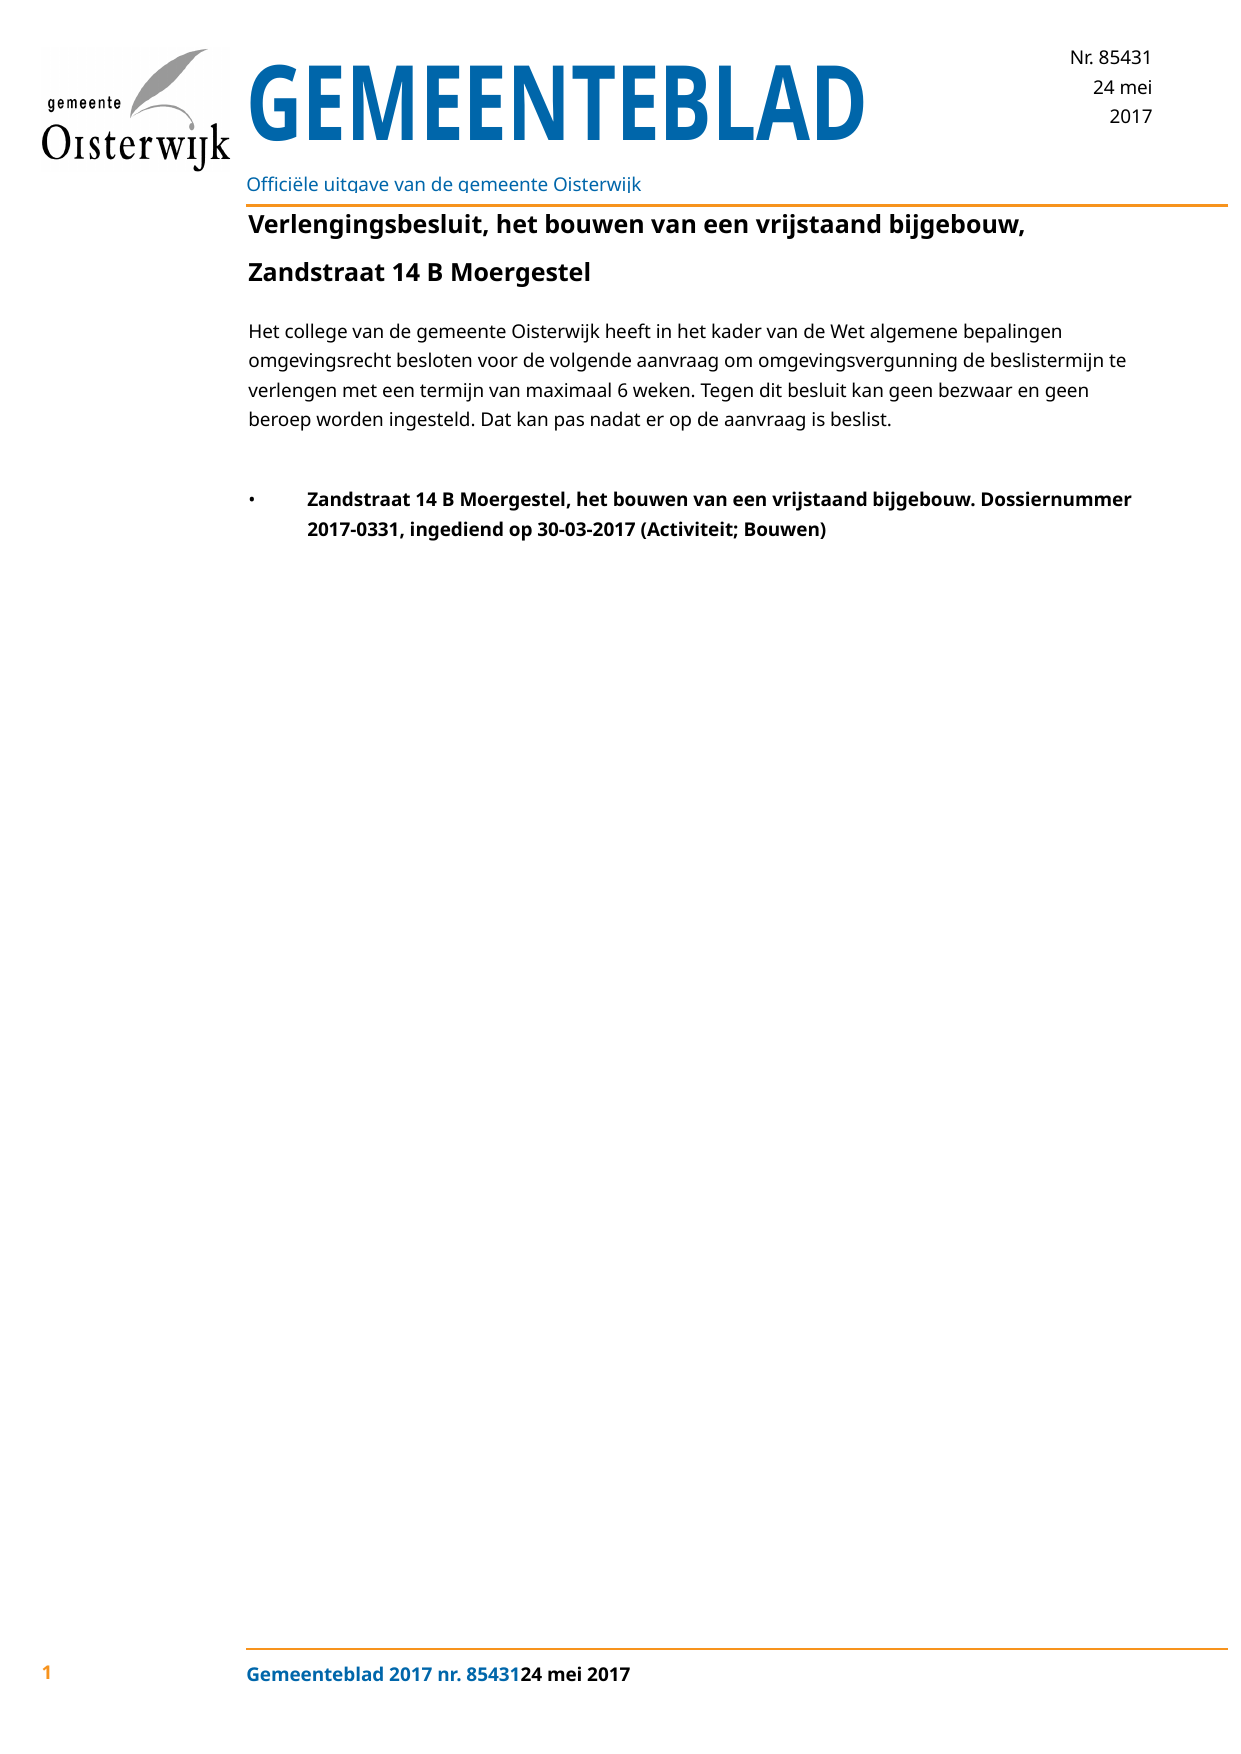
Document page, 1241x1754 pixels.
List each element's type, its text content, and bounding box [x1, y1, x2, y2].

text Het college van de gemeente Oisterwijk heeft in het kader van de Wet algemene bepalingen omgevingsrecht besloten voor de volgende aanvraag om omgevingsvergunning de beslistermijn te verlengen met een termijn van maximaal 6 weken. Tegen dit besluit kan geen bezwaar en geen beroep worden ingesteld. Dat kan pas nadat er op de aanvraag is beslist. [248, 318, 1152, 432]
text Verlengingsbesluit, het bouwen van een vrijstaand bijgebouw, Zandstraat 14 B Moergestel [248, 207, 1152, 288]
picture [41, 47, 231, 172]
list Zandstraat 14 B Moergestel, het bouwen van een vrijstaand bijgebouw. Dossiernummer 2017-0331, ingediend op 30-03-2017 (Activiteit; Bouwen) [248, 487, 1152, 542]
